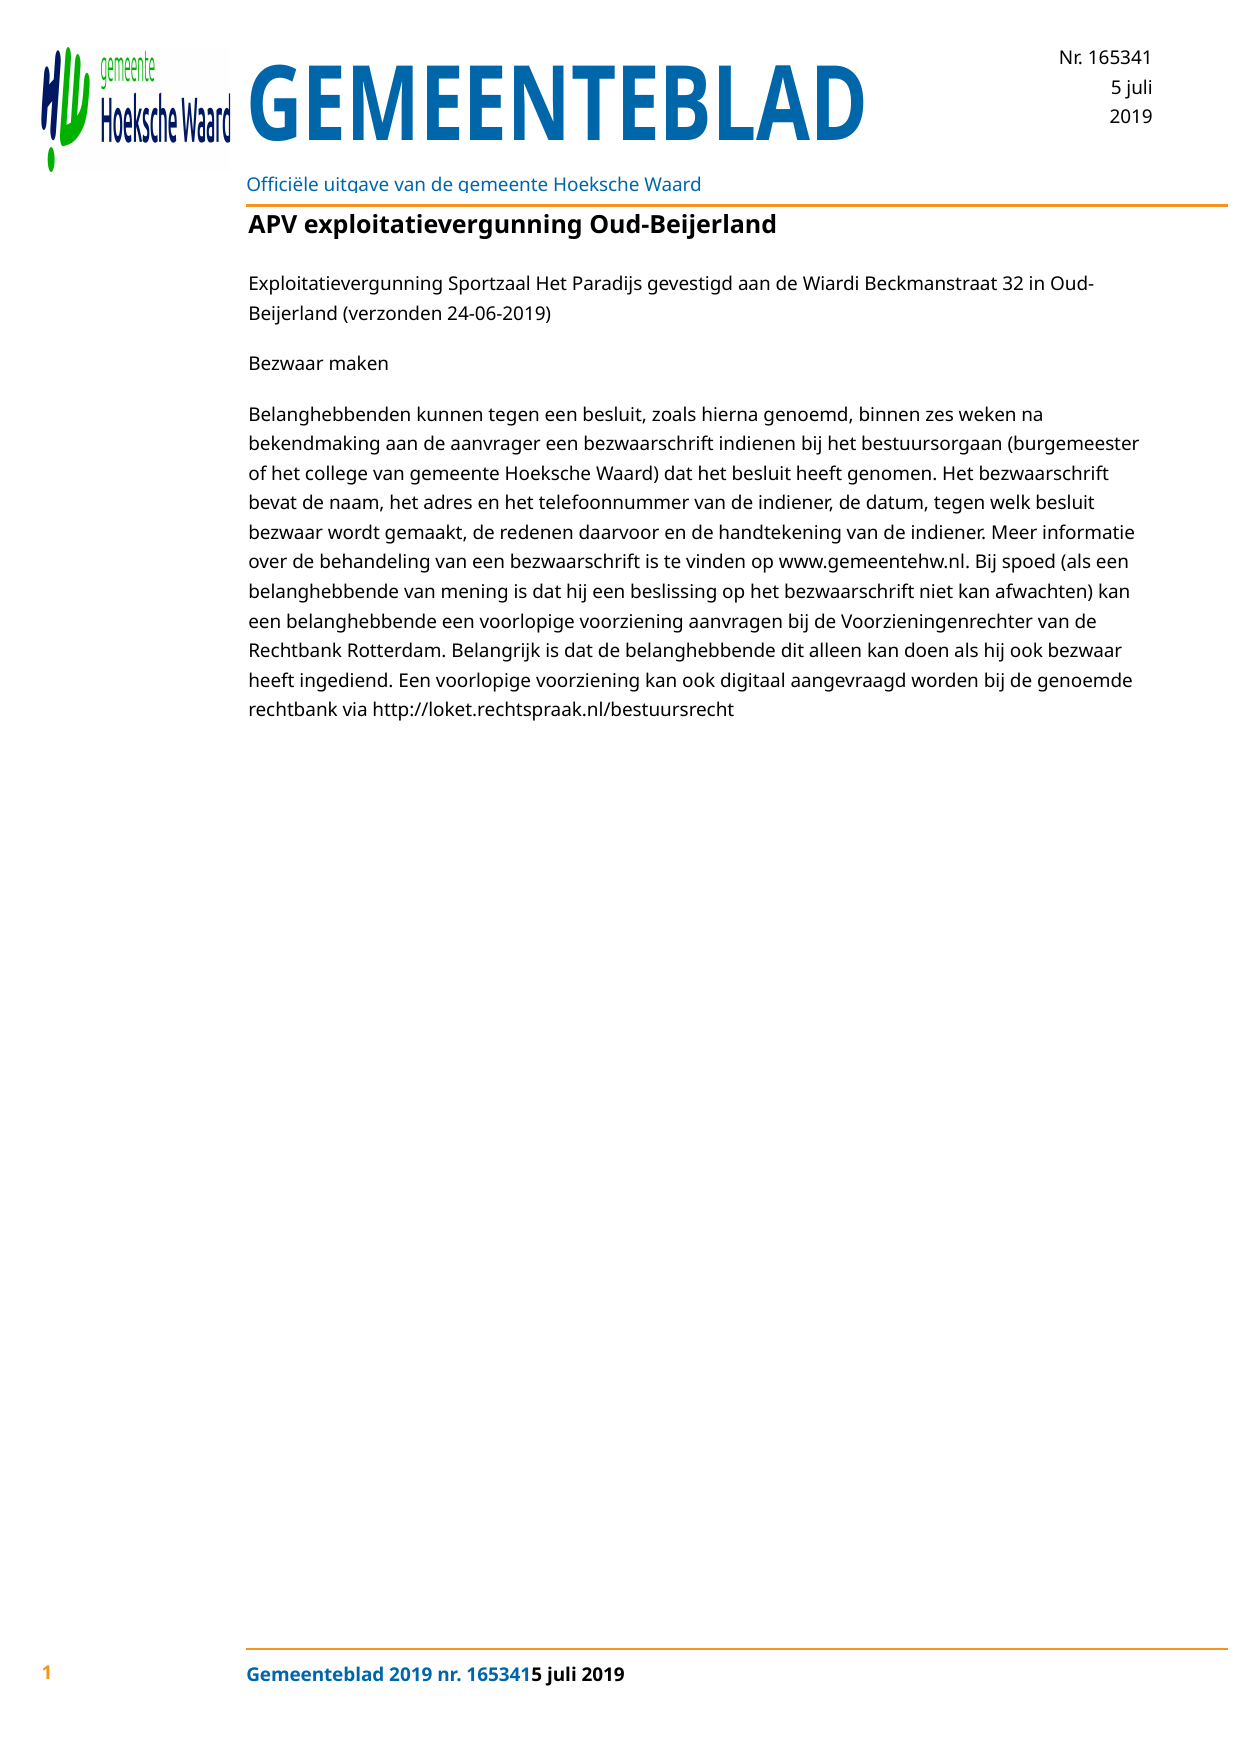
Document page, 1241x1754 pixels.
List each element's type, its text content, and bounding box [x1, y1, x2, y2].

picture [41, 47, 231, 172]
text Exploitatievergunning Sportzaal Het Paradijs gevestigd aan de Wiardi Beckmanstraat 32 in Oud-Beijerland (verzonden 24-06-2019) [248, 270, 1152, 326]
text Bezwaar maken [248, 350, 1152, 376]
text Belanghebbenden kunnen tegen een besluit, zoals hierna genoemd, binnen zes weken na bekendmaking aan de aanvrager een bezwaarschrift indienen bij het bestuursorgaan (burgemeester of het college van gemeente Hoeksche Waard) dat het besluit heeft genomen. Het bezwaarschrift bevat de naam, het adres en het telefoonnummer van de indiener, de datum, tegen welk besluit bezwaar wordt gemaakt, de redenen daarvoor en de handtekening van de indiener. Meer informatie over de behandeling van een bezwaarschrift is te vinden op www.gemeentehw.nl. Bij spoed (als een belanghebbende van mening is dat hij een beslissing op het bezwaarschrift niet kan afwachten) kan een belanghebbende een voorlopige voorziening aanvragen bij de Voorzieningenrechter van de Rechtbank Rotterdam. Belangrijk is dat de belanghebbende dit alleen kan doen als hij ook bezwaar heeft ingediend. Een voorlopige voorziening kan ook digitaal aangevraagd worden bij de genoemde rechtbank via http://loket.rechtspraak.nl/bestuursrecht [248, 401, 1152, 722]
text APV exploitatievergunning Oud-Beijerland [248, 207, 1152, 241]
